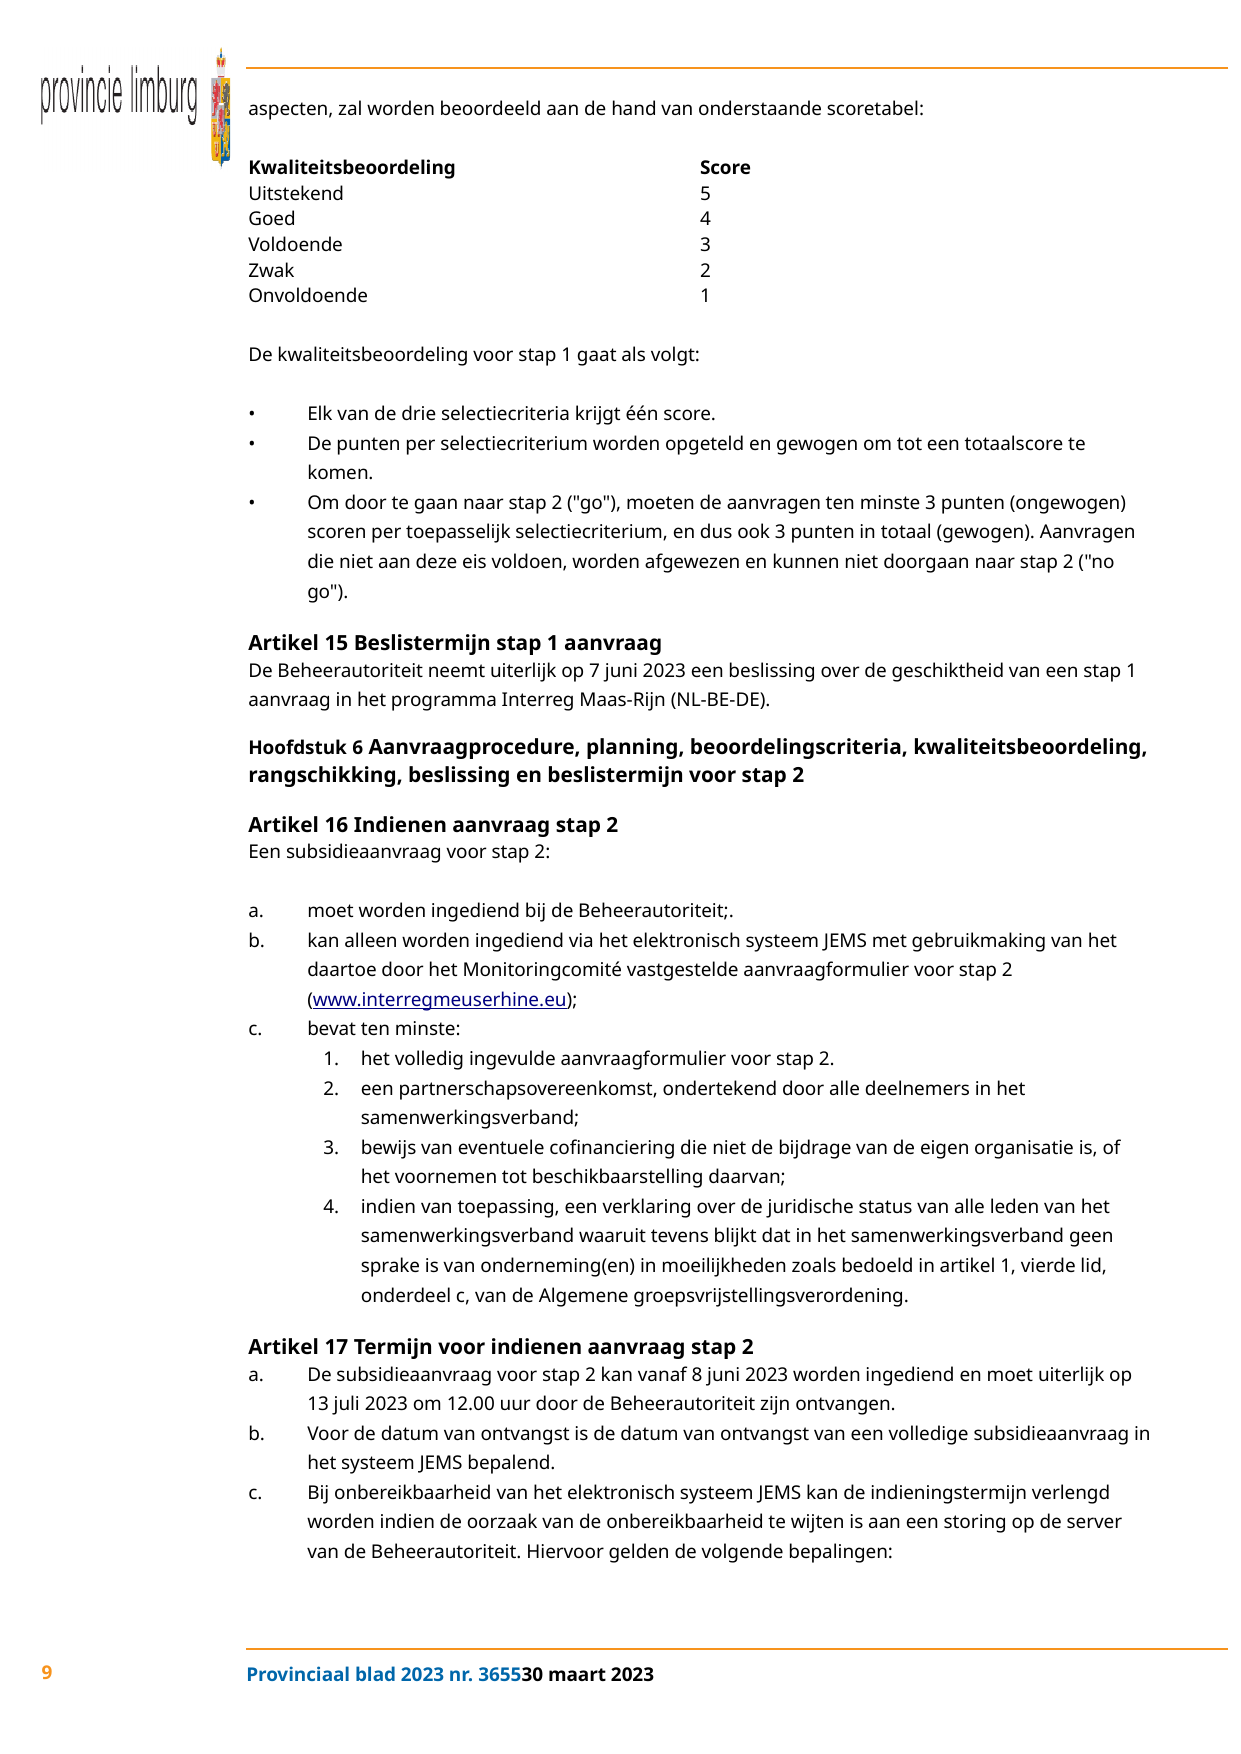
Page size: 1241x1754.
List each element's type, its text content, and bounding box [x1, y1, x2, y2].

table_cell 4 [700, 206, 1152, 231]
list Elk van de drie selectiecriteria krijgt één score. [248, 400, 1152, 426]
table_cell Voldoende [248, 231, 700, 257]
table_header Score [700, 154, 1152, 180]
list De punten per selectiecriterium worden opgeteld en gewogen om tot een totaalscore te komen. [248, 430, 1152, 485]
table_cell Goed [248, 206, 700, 231]
list het volledig ingevulde aanvraagformulier voor stap 2. [323, 1045, 1152, 1071]
list bewijs van eventuele cofinanciering die niet de bijdrage van de eigen organisatie is, of het voornemen tot beschikbaarstelling daarvan; [323, 1134, 1152, 1189]
text Artikel 17 Termijn voor indienen aanvraag stap 2 [248, 1332, 1152, 1361]
text Hoofdstuk 6 Aanvraagprocedure, planning, beoordelingscriteria, kwaliteitsbeoordeling, rangschikking, beslissing en beslistermijn voor stap 2 [248, 732, 1152, 789]
list moet worden ingediend bij de Beheerautoriteit;. [248, 897, 1152, 923]
list Bij onbereikbaarheid van het elektronisch systeem JEMS kan de indieningstermijn verlengd worden indien de oorzaak van de onbereikbaarheid te wijten is aan een storing op de server van de Beheerautoriteit. Hiervoor gelden de volgende bepalingen: [248, 1479, 1152, 1564]
list indien van toepassing, een verklaring over de juridische status van alle leden van het samenwerkingsverband waaruit tevens blijkt dat in het samenwerkingsverband geen sprake is van onderneming(en) in moeilijkheden zoals bedoeld in artikel 1, vierde lid, onderdeel c, van de Algemene groepsvrijstellingsverordening. [323, 1193, 1152, 1308]
text Artikel 15 Beslistermijn stap 1 aanvraag [248, 628, 1152, 657]
table_cell Uitstekend [248, 180, 700, 206]
table_cell 2 [700, 257, 1152, 283]
list Om door te gaan naar stap 2 ("go"), moeten de aanvragen ten minste 3 punten (ongewogen) scoren per toepasselijk selectiecriterium, en dus ook 3 punten in totaal (gewogen). Aanvragen die niet aan deze eis voldoen, worden afgewezen en kunnen niet doorgaan naar stap 2 ("no go"). [248, 489, 1152, 604]
table_cell Zwak [248, 257, 700, 283]
text De Beheerautoriteit neemt uiterlijk op 7 juni 2023 een beslissing over de geschiktheid van een stap 1 aanvraag in het programma Interreg Maas-Rijn (NL-BE-DE). [248, 657, 1152, 712]
table_cell 1 [700, 283, 1152, 308]
text Een subsidieaanvraag voor stap 2: [248, 838, 1152, 864]
table_cell 5 [700, 180, 1152, 206]
list De subsidieaanvraag voor stap 2 kan vanaf 8 juni 2023 worden ingediend en moet uiterlijk op 13 juli 2023 om 12.00 uur door de Beheerautoriteit zijn ontvangen. [248, 1361, 1152, 1416]
table_cell Onvoldoende [248, 283, 700, 308]
text aspecten, zal worden beoordeeld aan de hand van onderstaande scoretabel: [248, 95, 1152, 121]
list bevat ten minste: [248, 1016, 1152, 1041]
table_cell 3 [700, 231, 1152, 257]
list Voor de datum van ontvangst is de datum van ontvangst van een volledige subsidieaanvraag in het systeem JEMS bepalend. [248, 1420, 1152, 1475]
list kan alleen worden ingediend via het elektronisch systeem JEMS met gebruikmaking van het daartoe door het Monitoringcomité vastgestelde aanvraagformulier voor stap 2 (www.interregmeuserhine.eu); [248, 927, 1152, 1012]
list een partnerschapsovereenkomst, ondertekend door alle deelnemers in het samenwerkingsverband; [323, 1075, 1152, 1130]
picture [41, 47, 231, 172]
text De kwaliteitsbeoordeling voor stap 1 gaat als volgt: [248, 341, 1152, 367]
text Artikel 16 Indienen aanvraag stap 2 [248, 810, 1152, 838]
table_header Kwaliteitsbeoordeling [248, 154, 700, 180]
